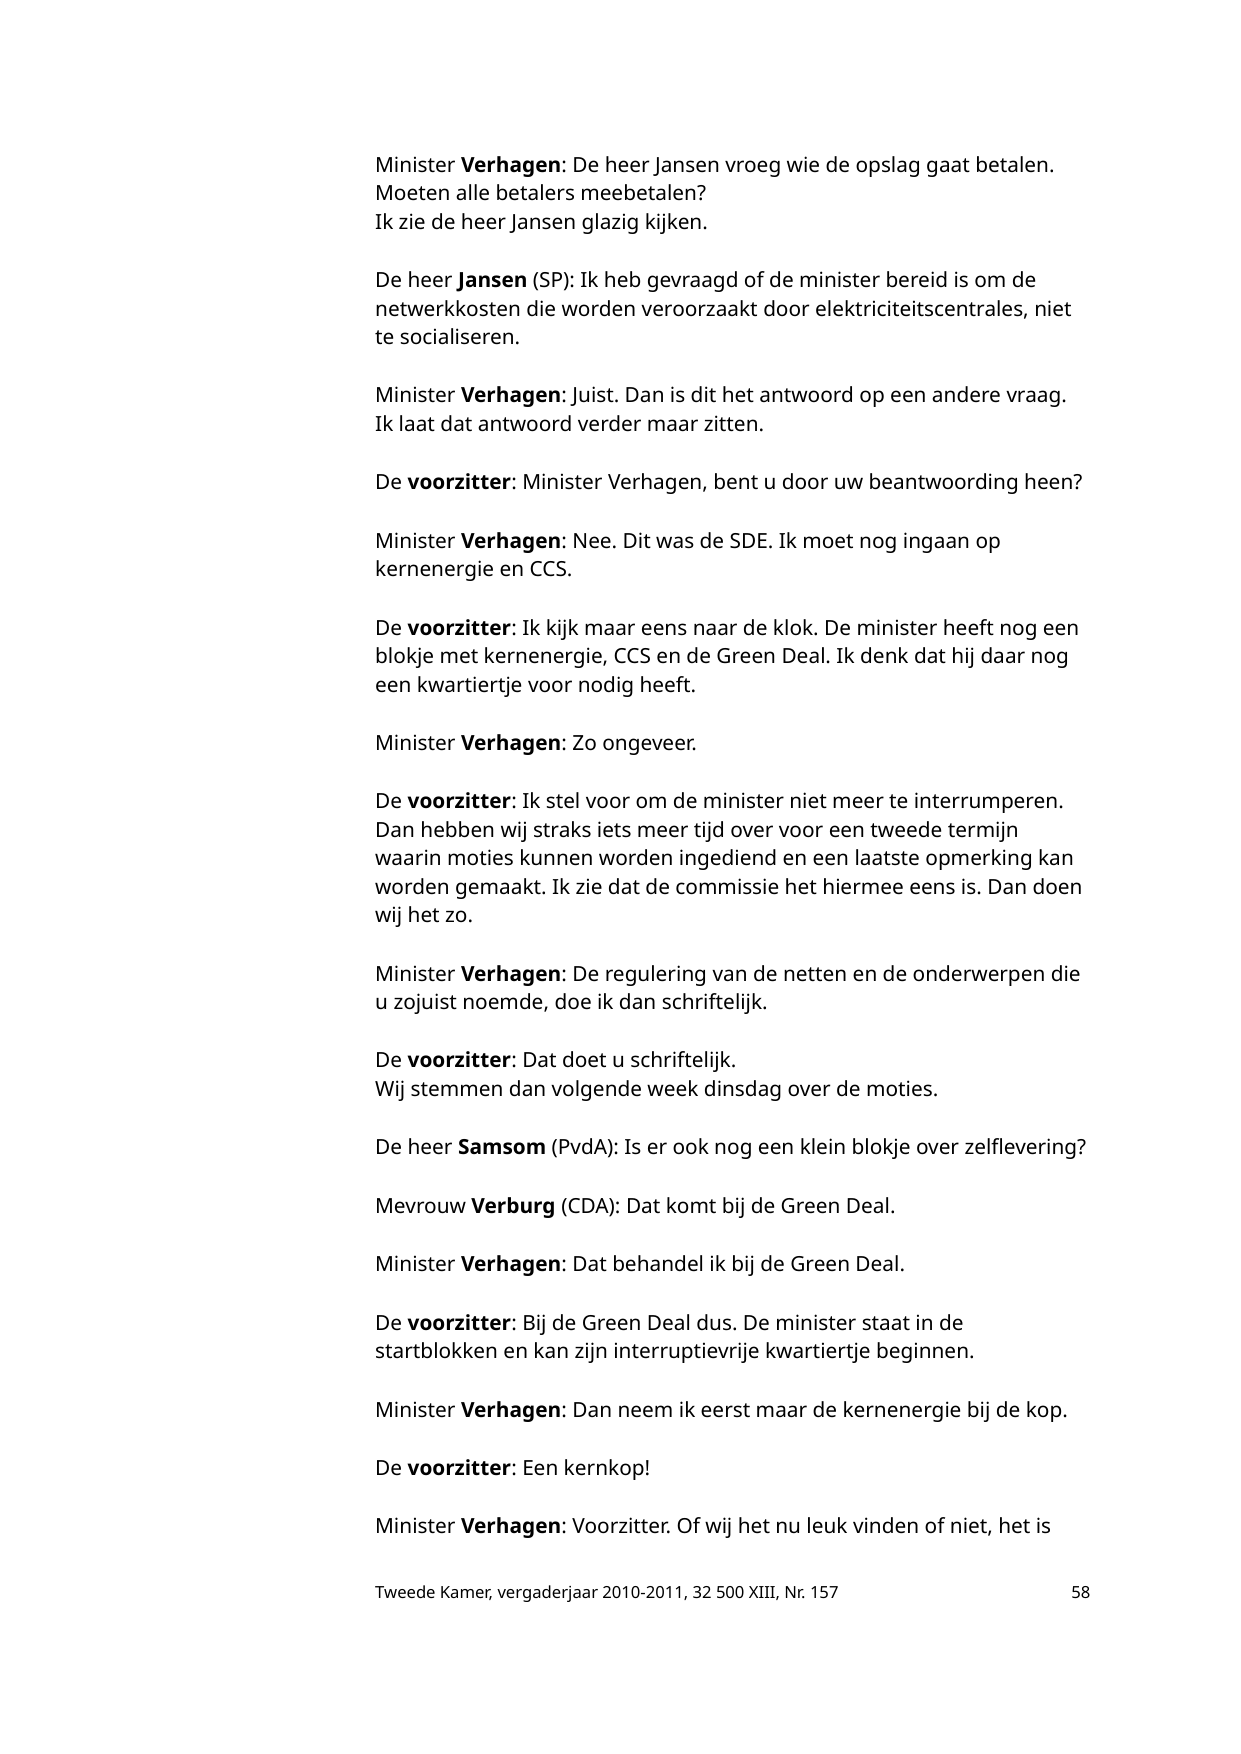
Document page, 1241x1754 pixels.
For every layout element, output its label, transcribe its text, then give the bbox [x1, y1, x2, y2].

text De heer Jansen (SP): Ik heb gevraagd of de minister bereid is om de netwerkkosten die worden veroorzaakt door elektriciteitscentrales, niet te socialiseren. [375, 265, 1090, 351]
text Mevrouw Verburg (CDA): Dat komt bij de Green Deal. [375, 1191, 1090, 1219]
text Minister Verhagen: Voorzitter. Of wij het nu leuk vinden of niet, het is [375, 1512, 1090, 1540]
text Minister Verhagen: De heer Jansen vroeg wie de opslag gaat betalen. Moeten alle betalers meebetalen? [375, 150, 1090, 207]
text De voorzitter: Dat doet u schriftelijk. [375, 1046, 1090, 1074]
text Minister Verhagen: Dan neem ik eerst maar de kernenergie bij de kop. [375, 1395, 1090, 1423]
text Minister Verhagen: Dat behandel ik bij de Green Deal. [375, 1249, 1090, 1278]
text De voorzitter: Bij de Green Deal dus. De minister staat in de startblokken en kan zijn interruptievrije kwartiertje beginnen. [375, 1308, 1090, 1365]
text Minister Verhagen: Zo ongeveer. [375, 728, 1090, 757]
text De voorzitter: Minister Verhagen, bent u door uw beantwoording heen? [375, 467, 1090, 496]
text Wij stemmen dan volgende week dinsdag over de moties. [375, 1074, 1090, 1102]
text Minister Verhagen: Juist. Dan is dit het antwoord op een andere vraag. Ik laat dat antwoord verder maar zitten. [375, 381, 1090, 437]
text De heer Samsom (PvdA): Is er ook nog een klein blokje over zelflevering? [375, 1132, 1090, 1161]
text Minister Verhagen: De regulering van de netten en de onderwerpen die u zojuist noemde, doe ik dan schriftelijk. [375, 959, 1090, 1016]
text Ik zie de heer Jansen glazig kijken. [375, 207, 1090, 235]
text De voorzitter: Ik kijk maar eens naar de klok. De minister heeft nog een blokje met kernenergie, CCS en de Green Deal. Ik denk dat hij daar nog een kwartiertje voor nodig heeft. [375, 613, 1090, 698]
text De voorzitter: Een kernkop! [375, 1453, 1090, 1482]
text Minister Verhagen: Nee. Dit was de SDE. Ik moet nog ingaan op kernenergie en CCS. [375, 526, 1090, 583]
text De voorzitter: Ik stel voor om de minister niet meer te interrumperen. Dan hebben wij straks iets meer tijd over voor een tweede termijn waarin moties kunnen worden ingediend en een laatste opmerking kan worden gemaakt. Ik zie dat de commissie het hiermee eens is. Dan doen wij het zo. [375, 787, 1090, 929]
